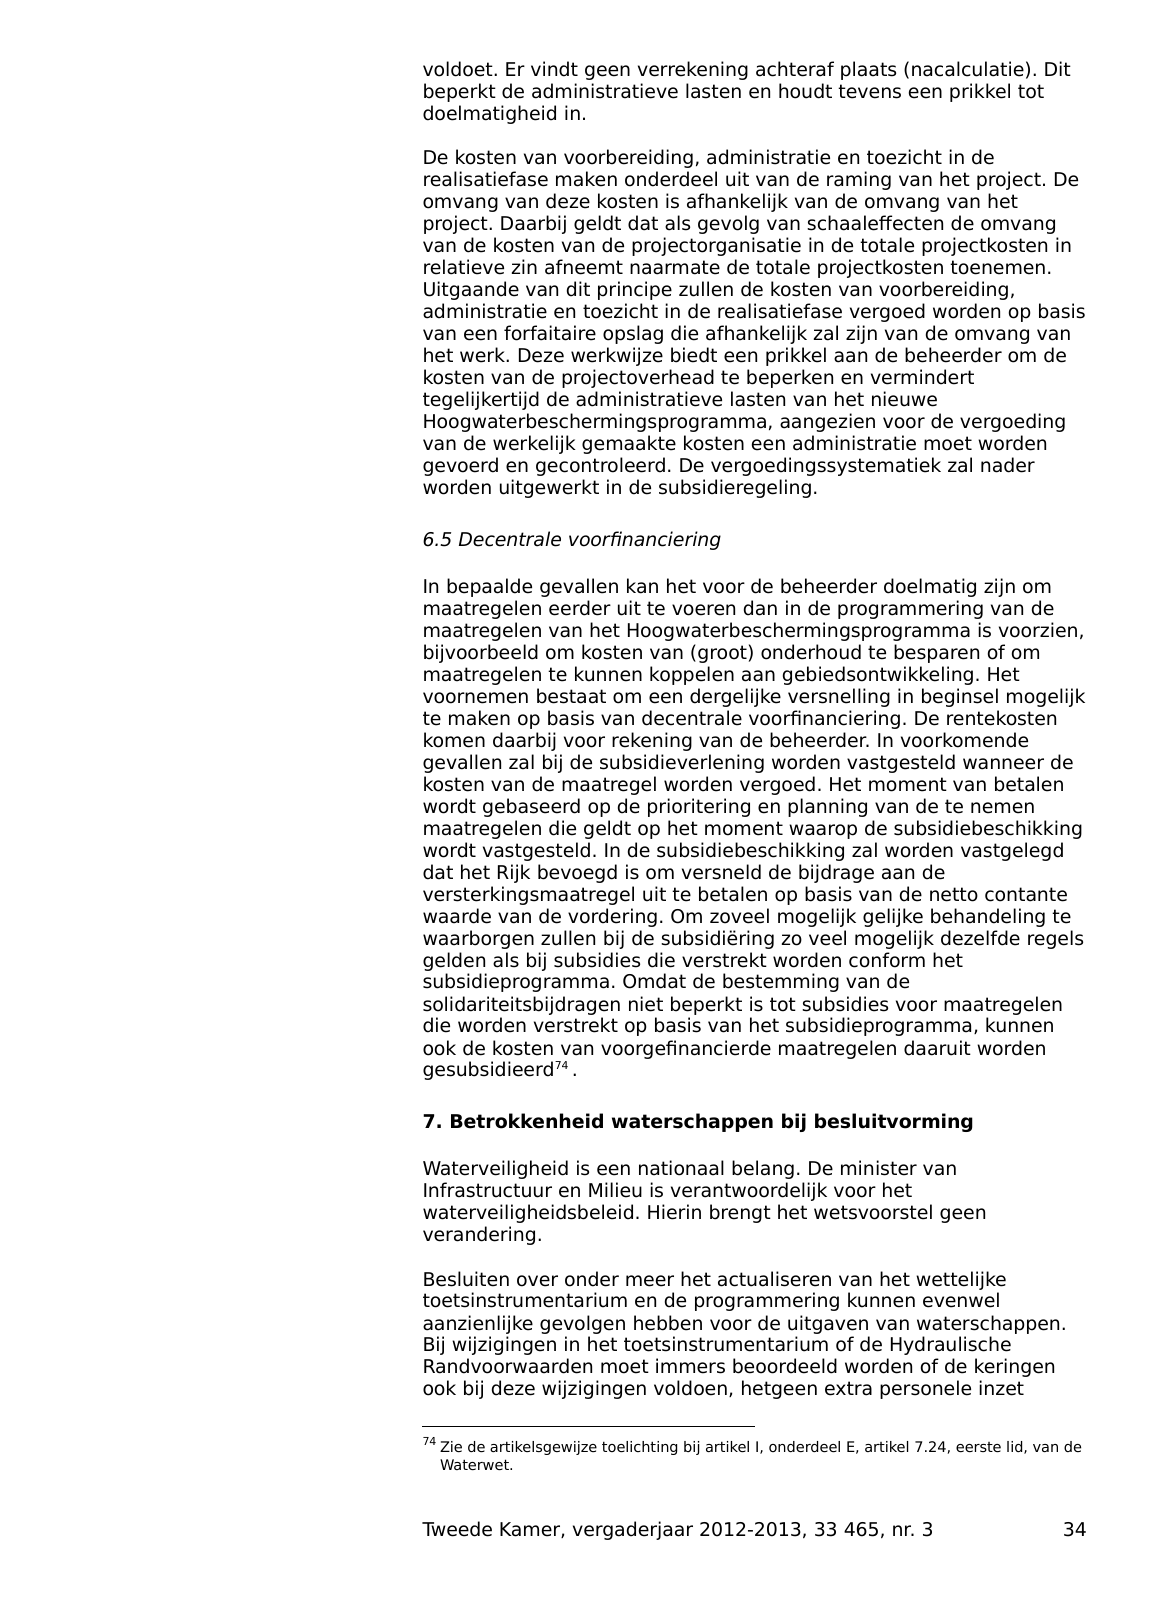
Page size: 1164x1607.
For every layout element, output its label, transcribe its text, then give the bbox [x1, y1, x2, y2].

text Zie de artikelsgewijze toelichting bij artikel I, onderdeel E, artikel 7.24, eerste lid, van de Waterwet. [422, 1435, 1087, 1474]
subtitle 6.5 Decentrale voorfinanciering [422, 529, 1087, 551]
text voldoet. Er vindt geen verrekening achteraf plaats (nacalculatie). Dit beperkt de administratieve lasten en houdt tevens een prikkel tot doelmatigheid in. [422, 59, 1087, 125]
text In bepaalde gevallen kan het voor de beheerder doelmatig zijn om maatregelen eerder uit te voeren dan in de programmering van de maatregelen van het Hoogwaterbeschermingsprogramma is voorzien, bijvoorbeeld om kosten van (groot) onderhoud te besparen of om maatregelen te kunnen koppelen aan gebiedsontwikkeling. Het voornemen bestaat om een dergelijke versnelling in beginsel mogelijk te maken op basis van decentrale voorfinanciering. De rentekosten komen daarbij voor rekening van de beheerder. In voorkomende gevallen zal bij de subsidieverlening worden vastgesteld wanneer de kosten van de maatregel worden vergoed. Het moment van betalen wordt gebaseerd op de prioritering en planning van de te nemen maatregelen die geldt op het moment waarop de subsidiebeschikking wordt vastgesteld. In de subsidiebeschikking zal worden vastgelegd dat het Rijk bevoegd is om versneld de bijdrage aan de versterkingsmaatregel uit te betalen op basis van de netto contante waarde van de vordering. Om zoveel mogelijk gelijke behandeling te waarborgen zullen bij de subsidiëring zo veel mogelijk dezelfde regels gelden als bij subsidies die verstrekt worden conform het subsidieprogramma. Omdat de bestemming van de solidariteitsbijdragen niet beperkt is tot subsidies voor maatregelen die worden verstrekt op basis van het subsidieprogramma, kunnen ook de kosten van voorgefinancierde maatregelen daaruit worden gesubsidieerd. [422, 576, 1087, 1081]
text Besluiten over onder meer het actualiseren van het wettelijke toetsinstrumentarium en de programmering kunnen evenwel aanzienlijke gevolgen hebben voor de uitgaven van waterschappen. Bij wijzigingen in het toetsinstrumentarium of de Hydraulische Randvoorwaarden moet immers beoordeeld worden of de keringen ook bij deze wijzigingen voldoen, hetgeen extra personele inzet [422, 1268, 1087, 1400]
text Waterveiligheid is een nationaal belang. De minister van Infrastructuur en Milieu is verantwoordelijk voor het waterveiligheidsbeleid. Hierin brengt het wetsvoorstel geen verandering. [422, 1158, 1087, 1246]
subtitle 7. Betrokkenheid waterschappen bij besluitvorming [422, 1111, 1087, 1133]
text De kosten van voorbereiding, administratie en toezicht in de realisatiefase maken onderdeel uit van de raming van het project. De omvang van deze kosten is afhankelijk van de omvang van het project. Daarbij geldt dat als gevolg van schaaleffecten de omvang van de kosten van de projectorganisatie in de totale projectkosten in relatieve zin afneemt naarmate de totale projectkosten toenemen. Uitgaande van dit principe zullen de kosten van voorbereiding, administratie en toezicht in de realisatiefase vergoed worden op basis van een forfaitaire opslag die afhankelijk zal zijn van de omvang van het werk. Deze werkwijze biedt een prikkel aan de beheerder om de kosten van de projectoverhead te beperken en vermindert tegelijkertijd de administratieve lasten van het nieuwe Hoogwaterbeschermingsprogramma, aangezien voor de vergoeding van de werkelijk gemaakte kosten een administratie moet worden gevoerd en gecontroleerd. De vergoedingssystematiek zal nader worden uitgewerkt in de subsidieregeling. [422, 147, 1087, 499]
